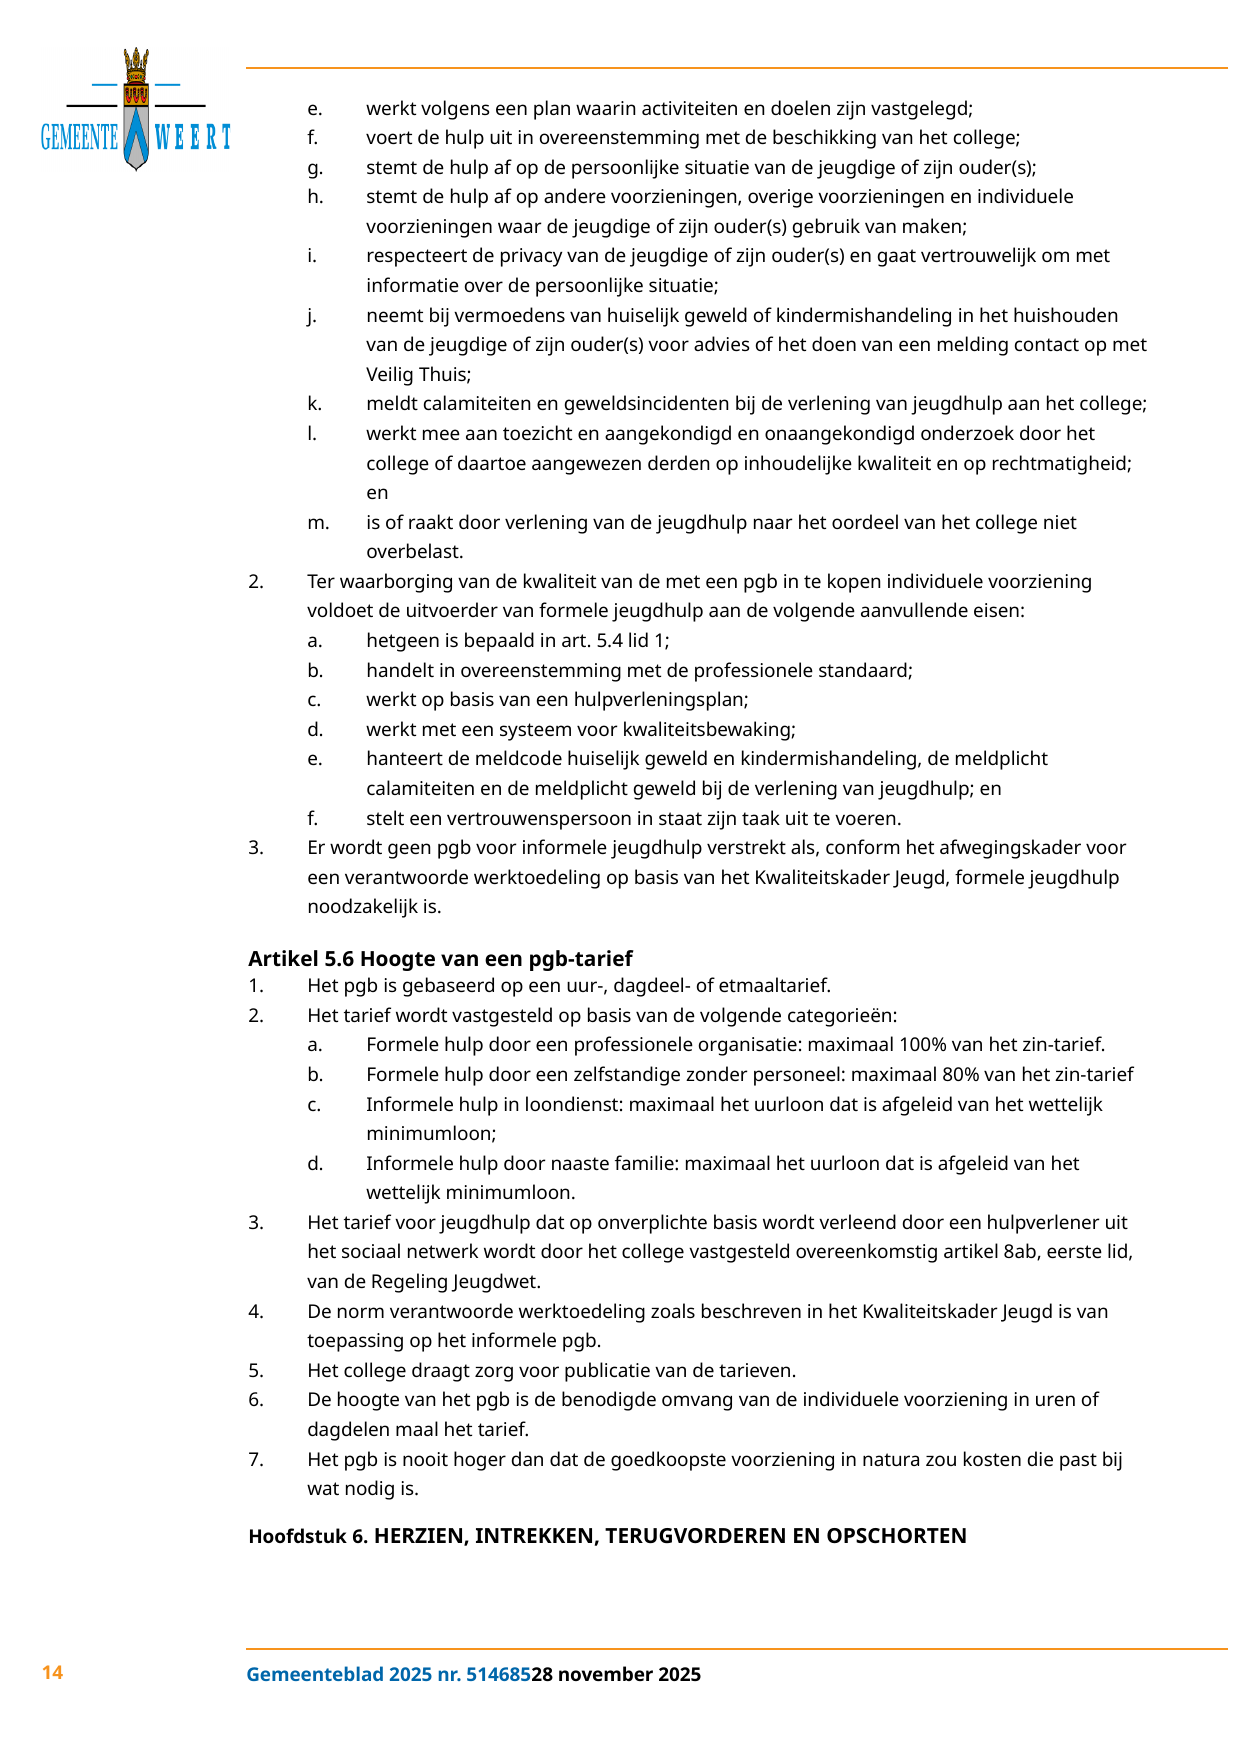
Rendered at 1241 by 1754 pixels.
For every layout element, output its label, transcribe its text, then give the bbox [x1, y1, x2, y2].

list meldt calamiteiten en geweldsincidenten bij de verlening van jeugdhulp aan het college; [307, 391, 1152, 416]
list respecteert de privacy van de jeugdige of zijn ouder(s) en gaat vertrouwelijk om met informatie over de persoonlijke situatie; [307, 243, 1152, 298]
list Informele hulp in loondienst: maximaal het uurloon dat is afgeleid van het wettelijk minimumloon; [307, 1091, 1152, 1146]
list Formele hulp door een zelfstandige zonder personeel: maximaal 80% van het zin-tarief [307, 1061, 1152, 1087]
list stemt de hulp af op andere voorzieningen, overige voorzieningen en individuele voorzieningen waar de jeugdige of zijn ouder(s) gebruik van maken; [307, 183, 1152, 239]
list Het tarief wordt vastgesteld op basis van de volgende categorieën: [248, 1002, 1152, 1028]
list De hoogte van het pgb is de benodigde omvang van de individuele voorziening in uren of dagdelen maal het tarief. [248, 1387, 1152, 1442]
list werkt volgens een plan waarin activiteiten en doelen zijn vastgelegd; [307, 95, 1152, 121]
list neemt bij vermoedens van huiselijk geweld of kindermishandeling in het huishouden van de jeugdige of zijn ouder(s) voor advies of het doen van een melding contact op met Veilig Thuis; [307, 302, 1152, 387]
list stemt de hulp af op de persoonlijke situatie van de jeugdige of zijn ouder(s); [307, 154, 1152, 180]
list werkt op basis van een hulpverleningsplan; [307, 686, 1152, 712]
picture [41, 47, 231, 172]
list Er wordt geen pgb voor informele jeugdhulp verstrekt als, conform het afwegingskader voor een verantwoorde werktoedeling op basis van het Kwaliteitskader Jeugd, formele jeugdhulp noodzakelijk is. [248, 834, 1152, 919]
list Het pgb is nooit hoger dan dat de goedkoopste voorziening in natura zou kosten die past bij wat nodig is. [248, 1446, 1152, 1501]
list Het college draagt zorg voor publicatie van de tarieven. [248, 1357, 1152, 1383]
list stelt een vertrouwenspersoon in staat zijn taak uit te voeren. [307, 805, 1152, 831]
list hetgeen is bepaald in art. 5.4 lid 1; [307, 627, 1152, 653]
list Het pgb is gebaseerd op een uur-, dagdeel- of etmaaltarief. [248, 972, 1152, 998]
text Hoofdstuk 6. HERZIEN, INTREKKEN, TERUGVORDEREN EN OPSCHORTEN [248, 1521, 1152, 1549]
list Ter waarborging van de kwaliteit van de met een pgb in te kopen individuele voorziening voldoet de uitvoerder van formele jeugdhulp aan de volgende aanvullende eisen: [248, 568, 1152, 623]
list hanteert de meldcode huiselijk geweld en kindermishandeling, de meldplicht calamiteiten en de meldplicht geweld bij de verlening van jeugdhulp; en [307, 746, 1152, 801]
list is of raakt door verlening van de jeugdhulp naar het oordeel van het college niet overbelast. [307, 509, 1152, 564]
list werkt mee aan toezicht en aangekondigd en onaangekondigd onderzoek door het college of daartoe aangewezen derden op inhoudelijke kwaliteit en op rechtmatigheid; en [307, 420, 1152, 505]
list Informele hulp door naaste familie: maximaal het uurloon dat is afgeleid van het wettelijk minimumloon. [307, 1150, 1152, 1205]
list De norm verantwoorde werktoedeling zoals beschreven in het Kwaliteitskader Jeugd is van toepassing op het informele pgb. [248, 1298, 1152, 1353]
list Formele hulp door een professionele organisatie: maximaal 100% van het zin-tarief. [307, 1032, 1152, 1057]
list voert de hulp uit in overeenstemming met de beschikking van het college; [307, 124, 1152, 150]
list werkt met een systeem voor kwaliteitsbewaking; [307, 716, 1152, 742]
text Artikel 5.6 Hoogte van een pgb-tarief [248, 944, 1152, 972]
list Het tarief voor jeugdhulp dat op onverplichte basis wordt verleend door een hulpverlener uit het sociaal netwerk wordt door het college vastgesteld overeenkomstig artikel 8ab, eerste lid, van de Regeling Jeugdwet. [248, 1209, 1152, 1294]
list handelt in overeenstemming met de professionele standaard; [307, 657, 1152, 683]
